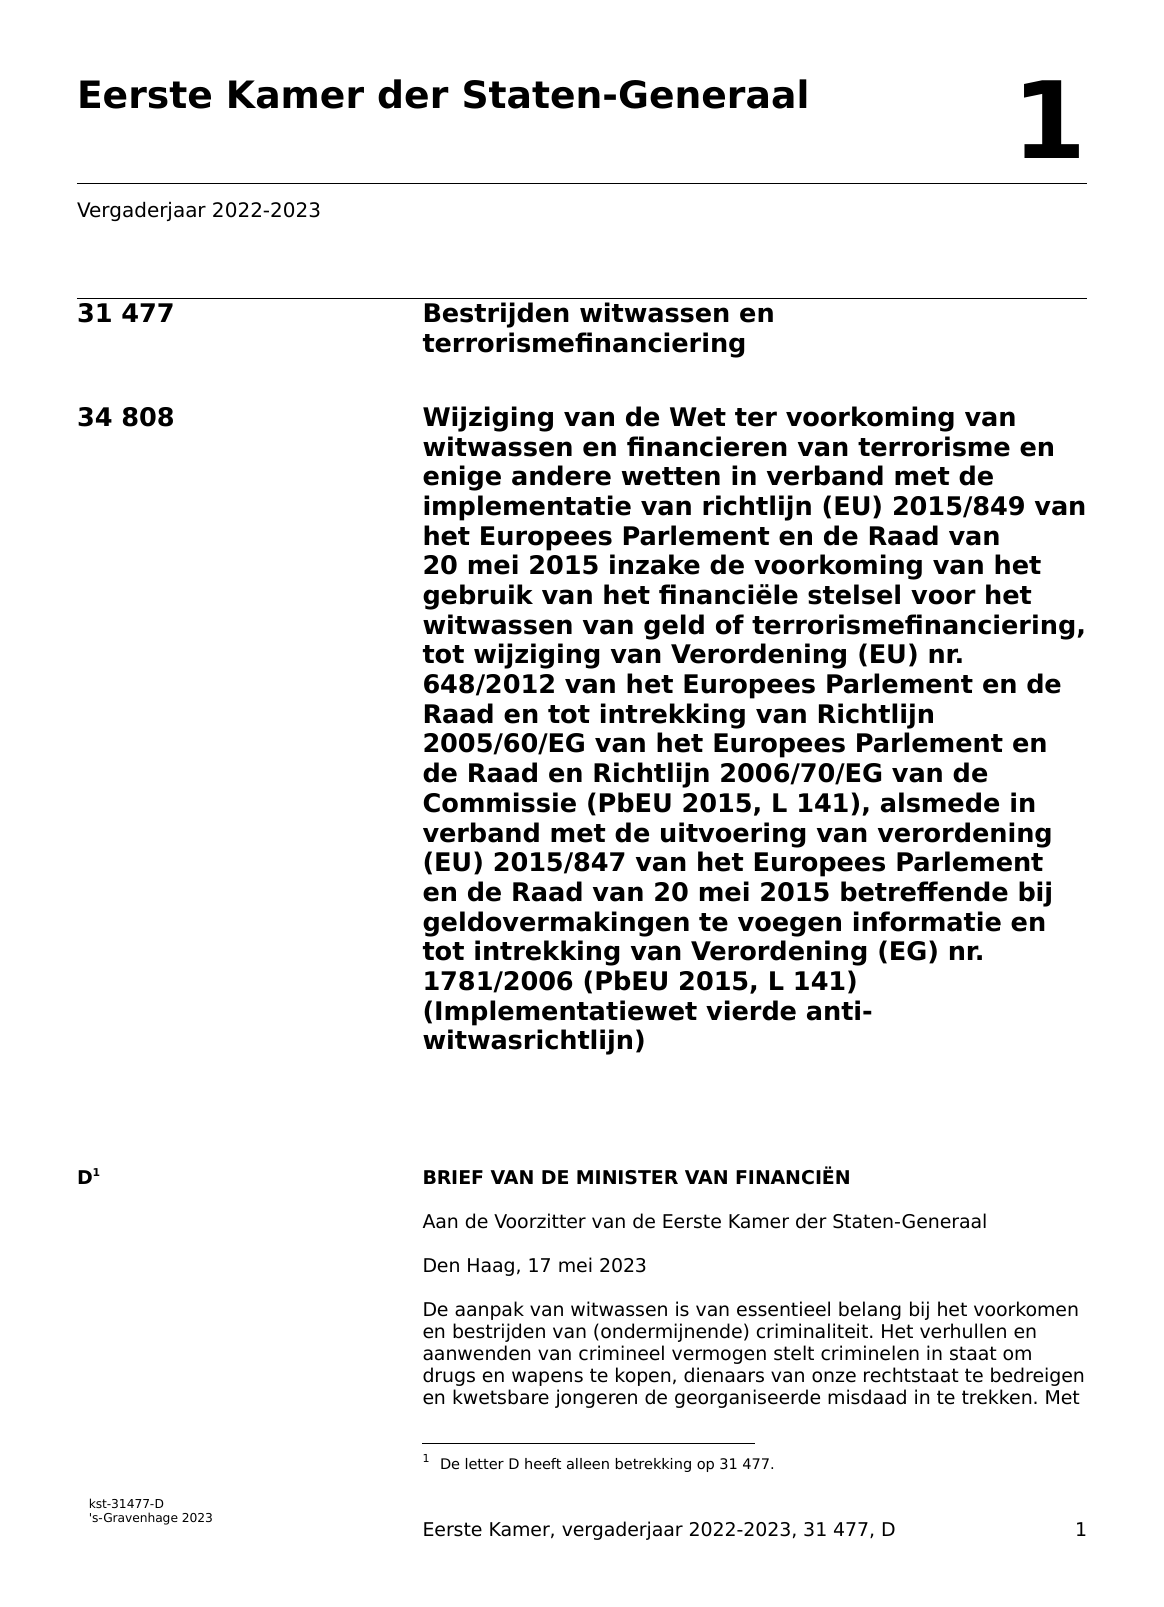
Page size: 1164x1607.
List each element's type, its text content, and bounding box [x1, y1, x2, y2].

table_header 1 [886, 59, 1087, 183]
text 's-Gravenhage 2023 [88, 1511, 323, 1525]
subtitle D BRIEF VAN DE MINISTER VAN FINANCIËN [77, 1167, 1087, 1189]
text De letter D heeft alleen betrekking op 31 477. [422, 1452, 1087, 1474]
text De aanpak van witwassen is van essentieel belang bij het voorkomen en bestrijden van (ondermijnende) criminaliteit. Het verhullen en aanwenden van crimineel vermogen stelt criminelen in staat om drugs en wapens te kopen, dienaars van onze rechtstaat te bedreigen en kwetsbare jongeren de georganiseerde misdaad in te trekken. Met [422, 1299, 1087, 1409]
subtitle 34 808 Wijziging van de Wet ter voorkoming van witwassen en financieren van terrorisme en enige andere wetten in verband met de implementatie van richtlijn (EU) 2015/849 van het Europees Parlement en de Raad van 20 mei 2015 inzake de voorkoming van het gebruik van het financiële stelsel voor het witwassen van geld of terrorismefinanciering, tot wijziging van Verordening (EU) nr. 648/2012 van het Europees Parlement en de Raad en tot intrekking van Richtlijn 2005/60/EG van het Europees Parlement en de Raad en Richtlijn 2006/70/EG van de Commissie (PbEU 2015, L 141), alsmede in verband met de uitvoering van verordening (EU) 2015/847 van het Europees Parlement en de Raad van 20 mei 2015 betreffende bij geldovermakingen te voegen informatie en tot intrekking van Verordening (EG) nr. 1781/2006 (PbEU 2015, L 141) (Implementatiewet vierde anti-witwasrichtlijn) [77, 403, 1087, 1056]
table_cell Vergaderjaar 2022-2023 [77, 184, 1087, 298]
table_header Eerste Kamer der Staten-Generaal [77, 59, 886, 183]
subtitle 31 477 Bestrijden witwassen en terrorismefinanciering [77, 299, 1087, 358]
text Aan de Voorzitter van de Eerste Kamer der Staten-Generaal [422, 1211, 1087, 1233]
text Den Haag, 17 mei 2023 [422, 1255, 1087, 1277]
text kst-31477-D [88, 1497, 323, 1511]
